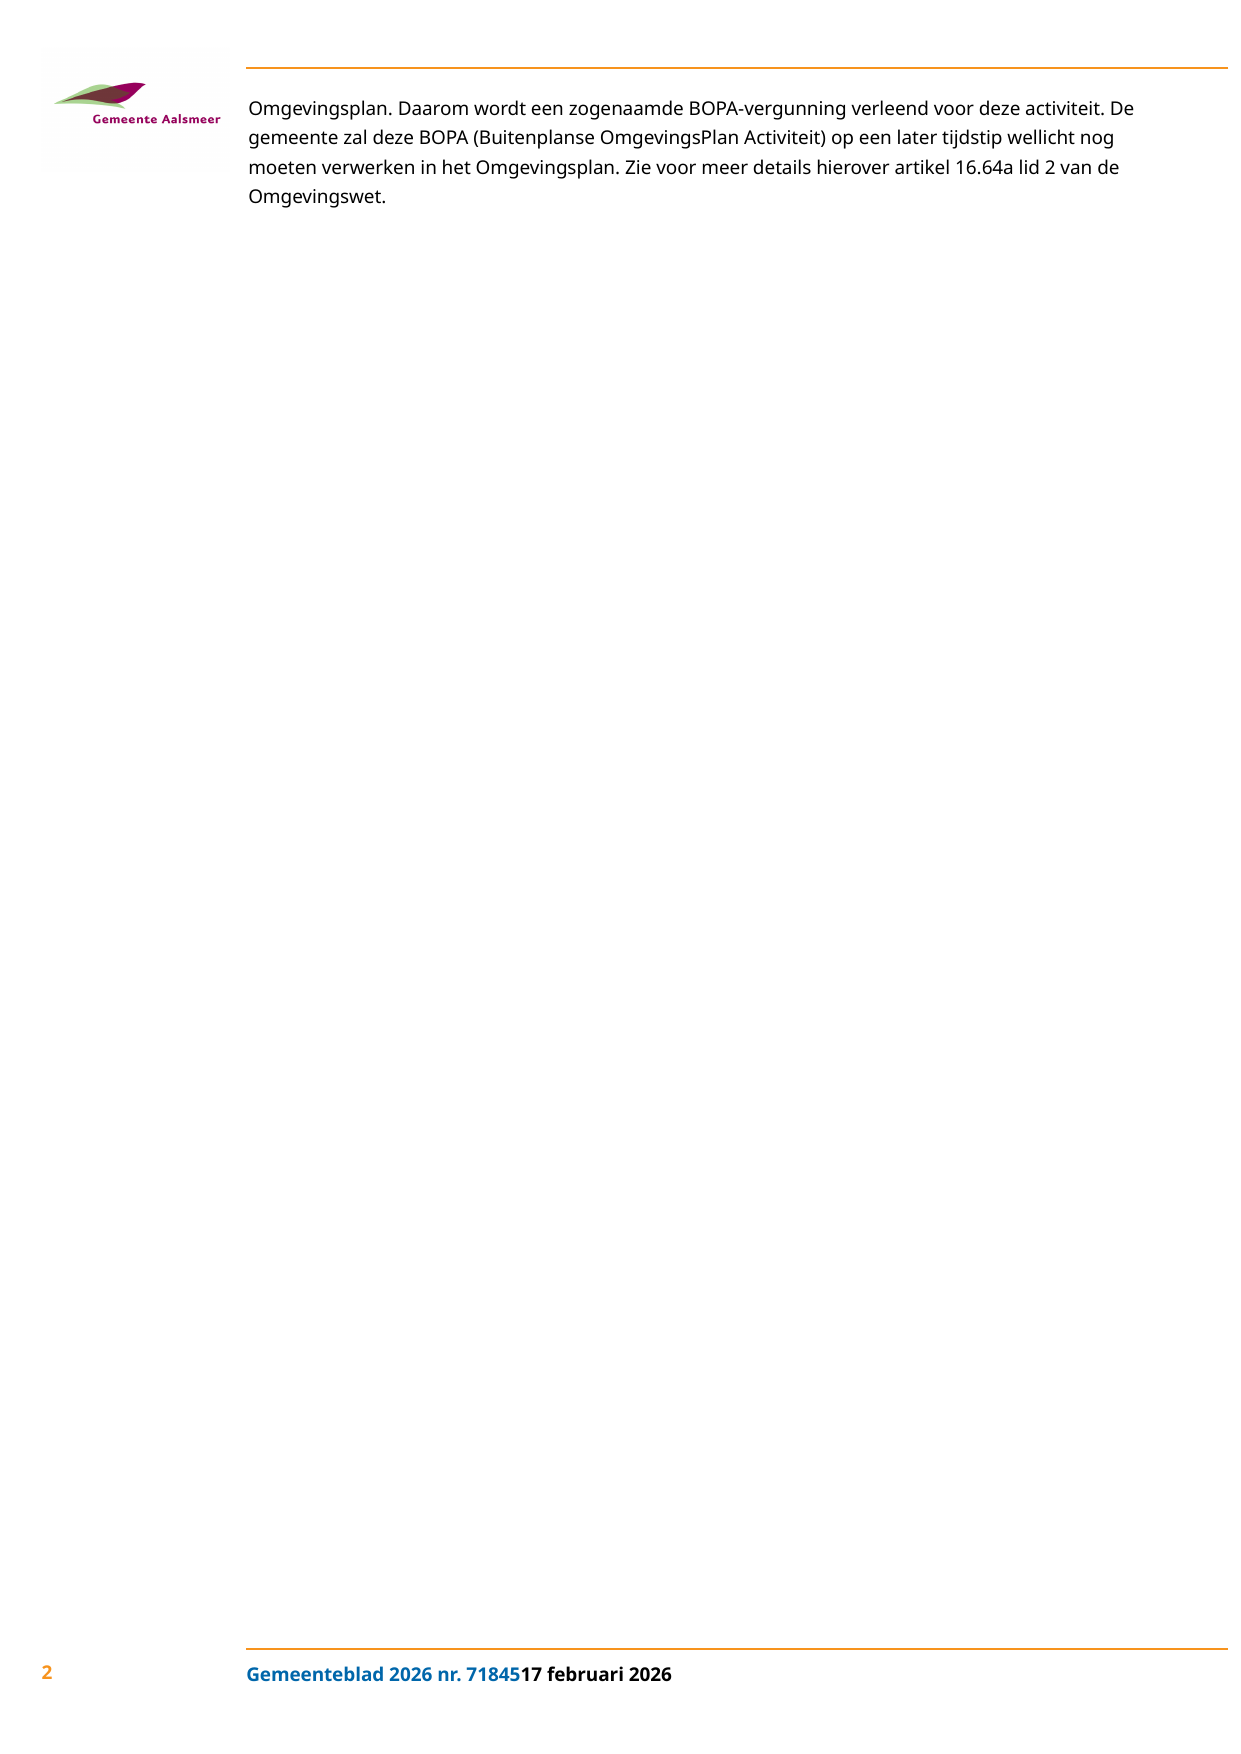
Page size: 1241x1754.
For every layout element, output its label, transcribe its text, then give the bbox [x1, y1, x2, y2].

text Omgevingsplan. Daarom wordt een zogenaamde BOPA-vergunning verleend voor deze activiteit. De gemeente zal deze BOPA (Buitenplanse OmgevingsPlan Activiteit) op een later tijdstip wellicht nog moeten verwerken in het Omgevingsplan. Zie voor meer details hierover artikel 16.64a lid 2 van de Omgevingswet. [248, 95, 1152, 209]
picture [41, 47, 231, 172]
